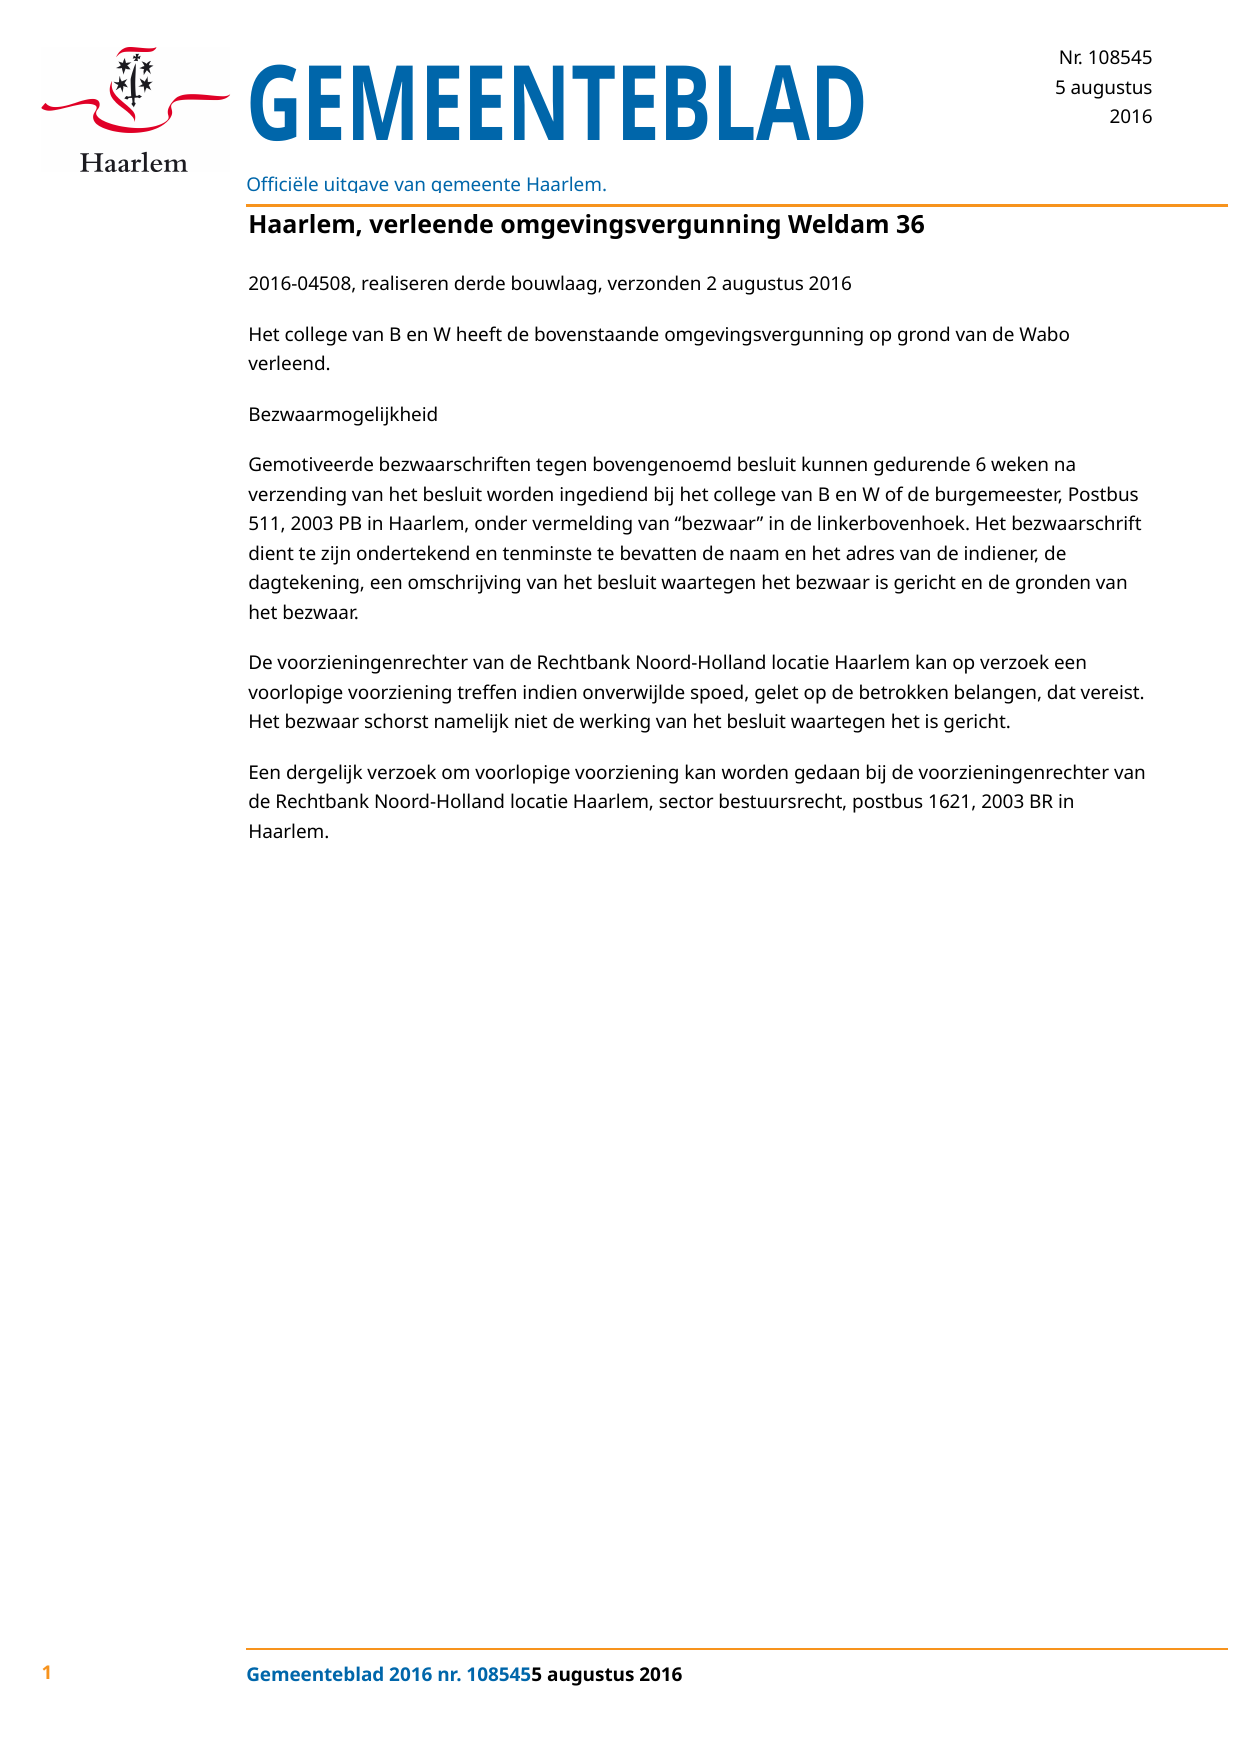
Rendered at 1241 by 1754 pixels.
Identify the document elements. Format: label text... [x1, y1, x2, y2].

text Het college van B en W heeft de bovenstaande omgevingsvergunning op grond van de Wabo verleend. [248, 321, 1152, 376]
picture [41, 47, 231, 172]
text Een dergelijk verzoek om voorlopige voorziening kan worden gedaan bij de voorzieningenrechter van de Rechtbank Noord-Holland locatie Haarlem, sector bestuursrecht, postbus 1621, 2003 BR in Haarlem. [248, 759, 1152, 844]
text 2016-04508, realiseren derde bouwlaag, verzonden 2 augustus 2016 [248, 270, 1152, 296]
text Bezwaarmogelijkheid [248, 401, 1152, 426]
text Gemotiveerde bezwaarschriften tegen bovengenoemd besluit kunnen gedurende 6 weken na verzending van het besluit worden ingediend bij het college van B en W of de burgemeester, Postbus 511, 2003 PB in Haarlem, onder vermelding van “bezwaar” in de linkerbovenhoek. Het bezwaarschrift dient te zijn ondertekend en tenminste te bevatten de naam en het adres van de indiener, de dagtekening, een omschrijving van het besluit waartegen het bezwaar is gericht en de gronden van het bezwaar. [248, 451, 1152, 625]
text De voorzieningenrechter van de Rechtbank Noord-Holland locatie Haarlem kan op verzoek een voorlopige voorziening treffen indien onverwijlde spoed, gelet op de betrokken belangen, dat vereist. Het bezwaar schorst namelijk niet de werking van het besluit waartegen het is gericht. [248, 649, 1152, 734]
text Haarlem, verleende omgevingsvergunning Weldam 36 [248, 207, 1152, 241]
